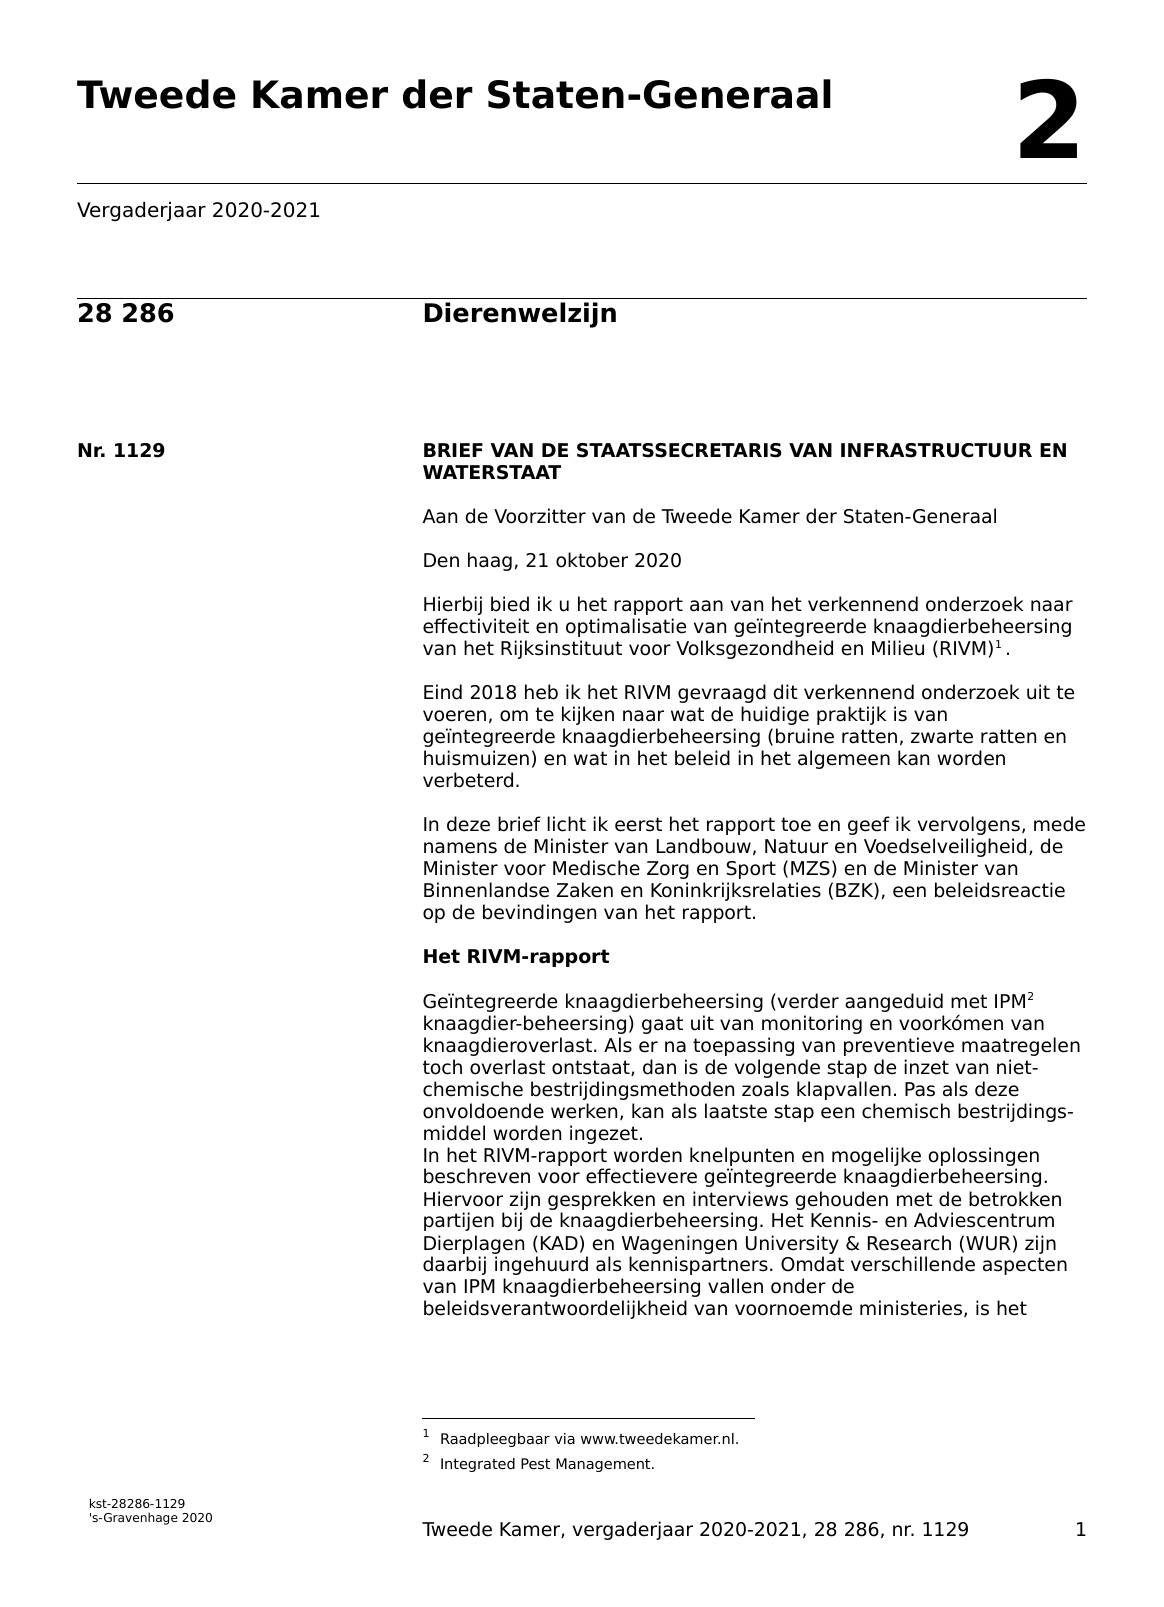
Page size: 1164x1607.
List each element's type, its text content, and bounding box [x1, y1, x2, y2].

text 's-Gravenhage 2020 [88, 1511, 323, 1525]
subtitle 28 286 Dierenwelzijn [77, 299, 1087, 329]
text Raadpleegbaar via www.tweedekamer.nl. [422, 1427, 1087, 1449]
text Eind 2018 heb ik het RIVM gevraagd dit verkennend onderzoek uit te voeren, om te kijken naar wat de huidige praktijk is van geïntegreerde knaagdierbeheersing (bruine ratten, zwarte ratten en huismuizen) en wat in het beleid in het algemeen kan worden verbeterd. [422, 682, 1087, 792]
subtitle Nr. 1129 BRIEF VAN DE STAATSSECRETARIS VAN INFRASTRUCTUUR EN WATERSTAAT [77, 440, 1087, 484]
text Geïntegreerde knaagdierbeheersing (verder aangeduid met IPM knaagdier-beheersing) gaat uit van monitoring en voorkómen van knaagdieroverlast. Als er na toepassing van preventieve maatregelen toch overlast ontstaat, dan is de volgende stap de inzet van niet-chemische bestrijdingsmethoden zoals klapvallen. Pas als deze onvoldoende werken, kan als laatste stap een chemisch bestrijdings-middel worden ingezet. [422, 991, 1087, 1144]
table_header 2 [886, 59, 1087, 183]
table_cell Vergaderjaar 2020-2021 [77, 184, 1087, 298]
text Aan de Voorzitter van de Tweede Kamer der Staten-Generaal [422, 506, 1087, 528]
subtitle Het RIVM-rapport [422, 946, 1087, 968]
text In deze brief licht ik eerst het rapport toe en geef ik vervolgens, mede namens de Minister van Landbouw, Natuur en Voedselveiligheid, de Minister voor Medische Zorg en Sport (MZS) en de Minister van Binnenlandse Zaken en Koninkrijksrelaties (BZK), een beleidsreactie op de bevindingen van het rapport. [422, 814, 1087, 924]
text Den haag, 21 oktober 2020 [422, 550, 1087, 572]
text Integrated Pest Management. [422, 1452, 1087, 1474]
text In het RIVM-rapport worden knelpunten en mogelijke oplossingen beschreven voor effectievere geïntegreerde knaagdierbeheersing. Hiervoor zijn gesprekken en interviews gehouden met de betrokken partijen bij de knaagdierbeheersing. Het Kennis- en Adviescentrum Dierplagen (KAD) en Wageningen University & Research (WUR) zijn daarbij ingehuurd als kennispartners. Omdat verschillende aspecten van IPM knaagdierbeheersing vallen onder de beleidsverantwoordelijkheid van voornoemde ministeries, is het [422, 1144, 1087, 1320]
table_header Tweede Kamer der Staten-Generaal [77, 59, 886, 183]
text kst-28286-1129 [88, 1497, 323, 1511]
text Hierbij bied ik u het rapport aan van het verkennend onderzoek naar effectiviteit en optimalisatie van geïntegreerde knaagdierbeheersing van het Rijksinstituut voor Volksgezondheid en Milieu (RIVM). [422, 594, 1087, 660]
